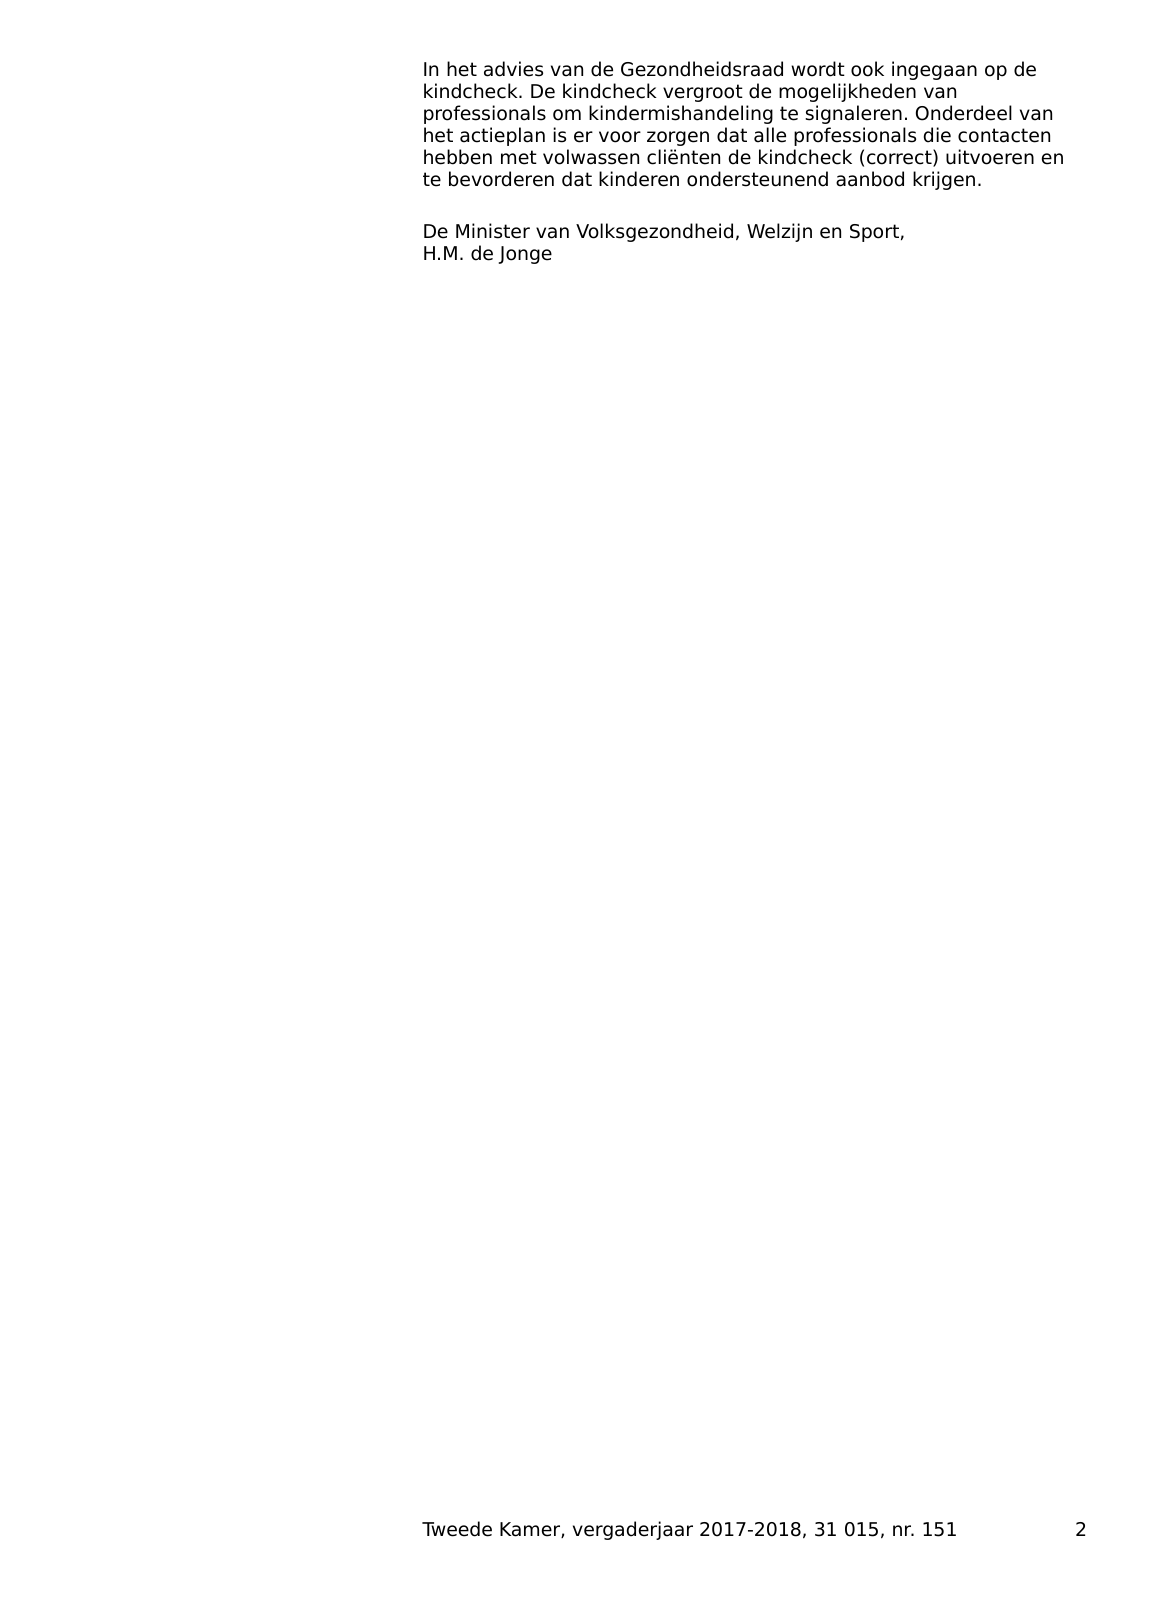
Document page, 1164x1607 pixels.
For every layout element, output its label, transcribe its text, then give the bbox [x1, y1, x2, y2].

text De Minister van Volksgezondheid, Welzijn en Sport, H.M. de Jonge [422, 221, 1087, 265]
text In het advies van de Gezondheidsraad wordt ook ingegaan op de kindcheck. De kindcheck vergroot de mogelijkheden van professionals om kindermishandeling te signaleren. Onderdeel van het actieplan is er voor zorgen dat alle professionals die contacten hebben met volwassen cliënten de kindcheck (correct) uitvoeren en te bevorderen dat kinderen ondersteunend aanbod krijgen. [422, 59, 1087, 191]
